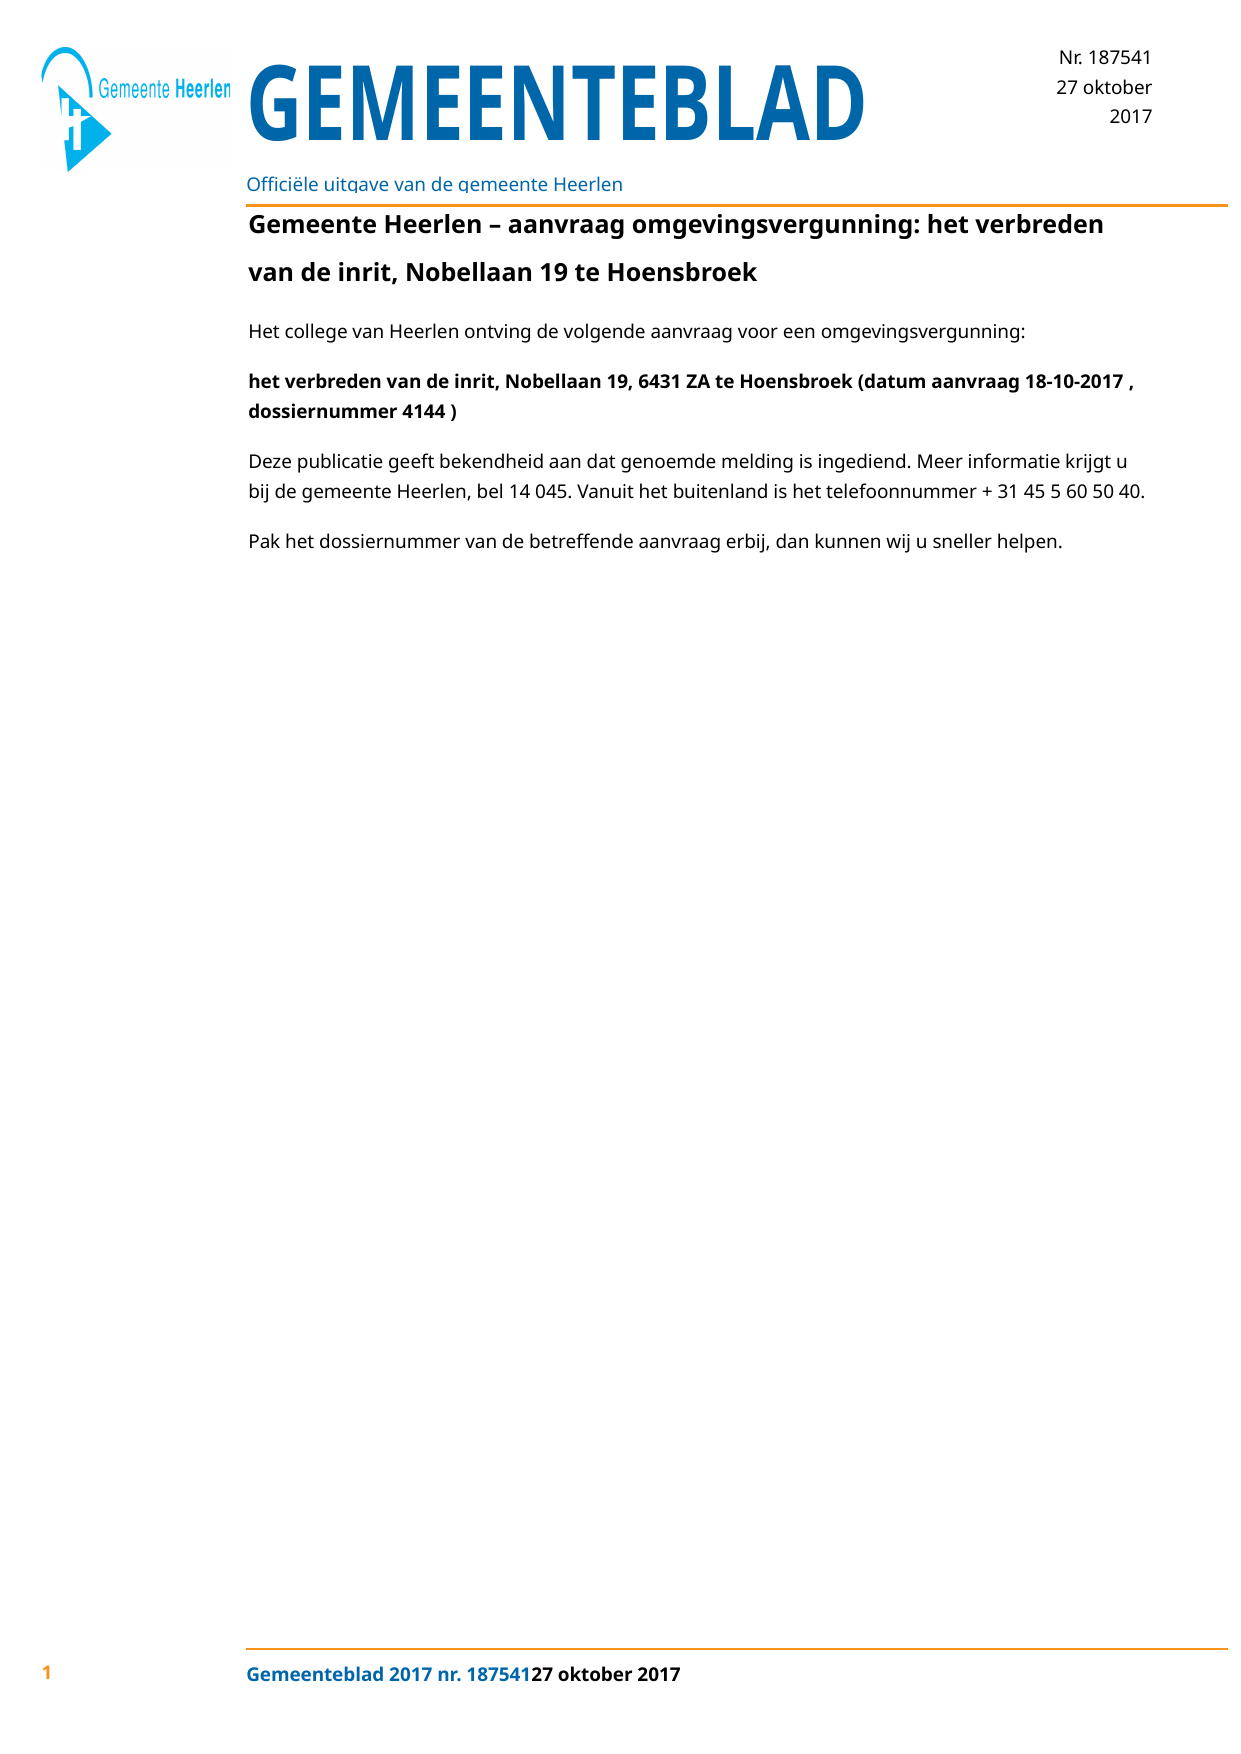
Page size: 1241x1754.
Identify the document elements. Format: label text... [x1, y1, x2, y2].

text Het college van Heerlen ontving de volgende aanvraag voor een omgevingsvergunning: [248, 318, 1152, 344]
text Deze publicatie geeft bekendheid aan dat genoemde melding is ingediend. Meer informatie krijgt u bij de gemeente Heerlen, bel 14 045. Vanuit het buitenland is het telefoonnummer + 31 45 5 60 50 40. [248, 448, 1152, 504]
picture [41, 47, 231, 172]
text Pak het dossiernummer van de betreffende aanvraag erbij, dan kunnen wij u sneller helpen. [248, 528, 1152, 554]
text Gemeente Heerlen – aanvraag omgevingsvergunning: het verbreden van de inrit, Nobellaan 19 te Hoensbroek [248, 207, 1152, 288]
text het verbreden van de inrit, Nobellaan 19, 6431 ZA te Hoensbroek (datum aanvraag 18-10-2017 , dossiernummer 4144 ) [248, 368, 1152, 424]
picture [41, 47, 58, 70]
